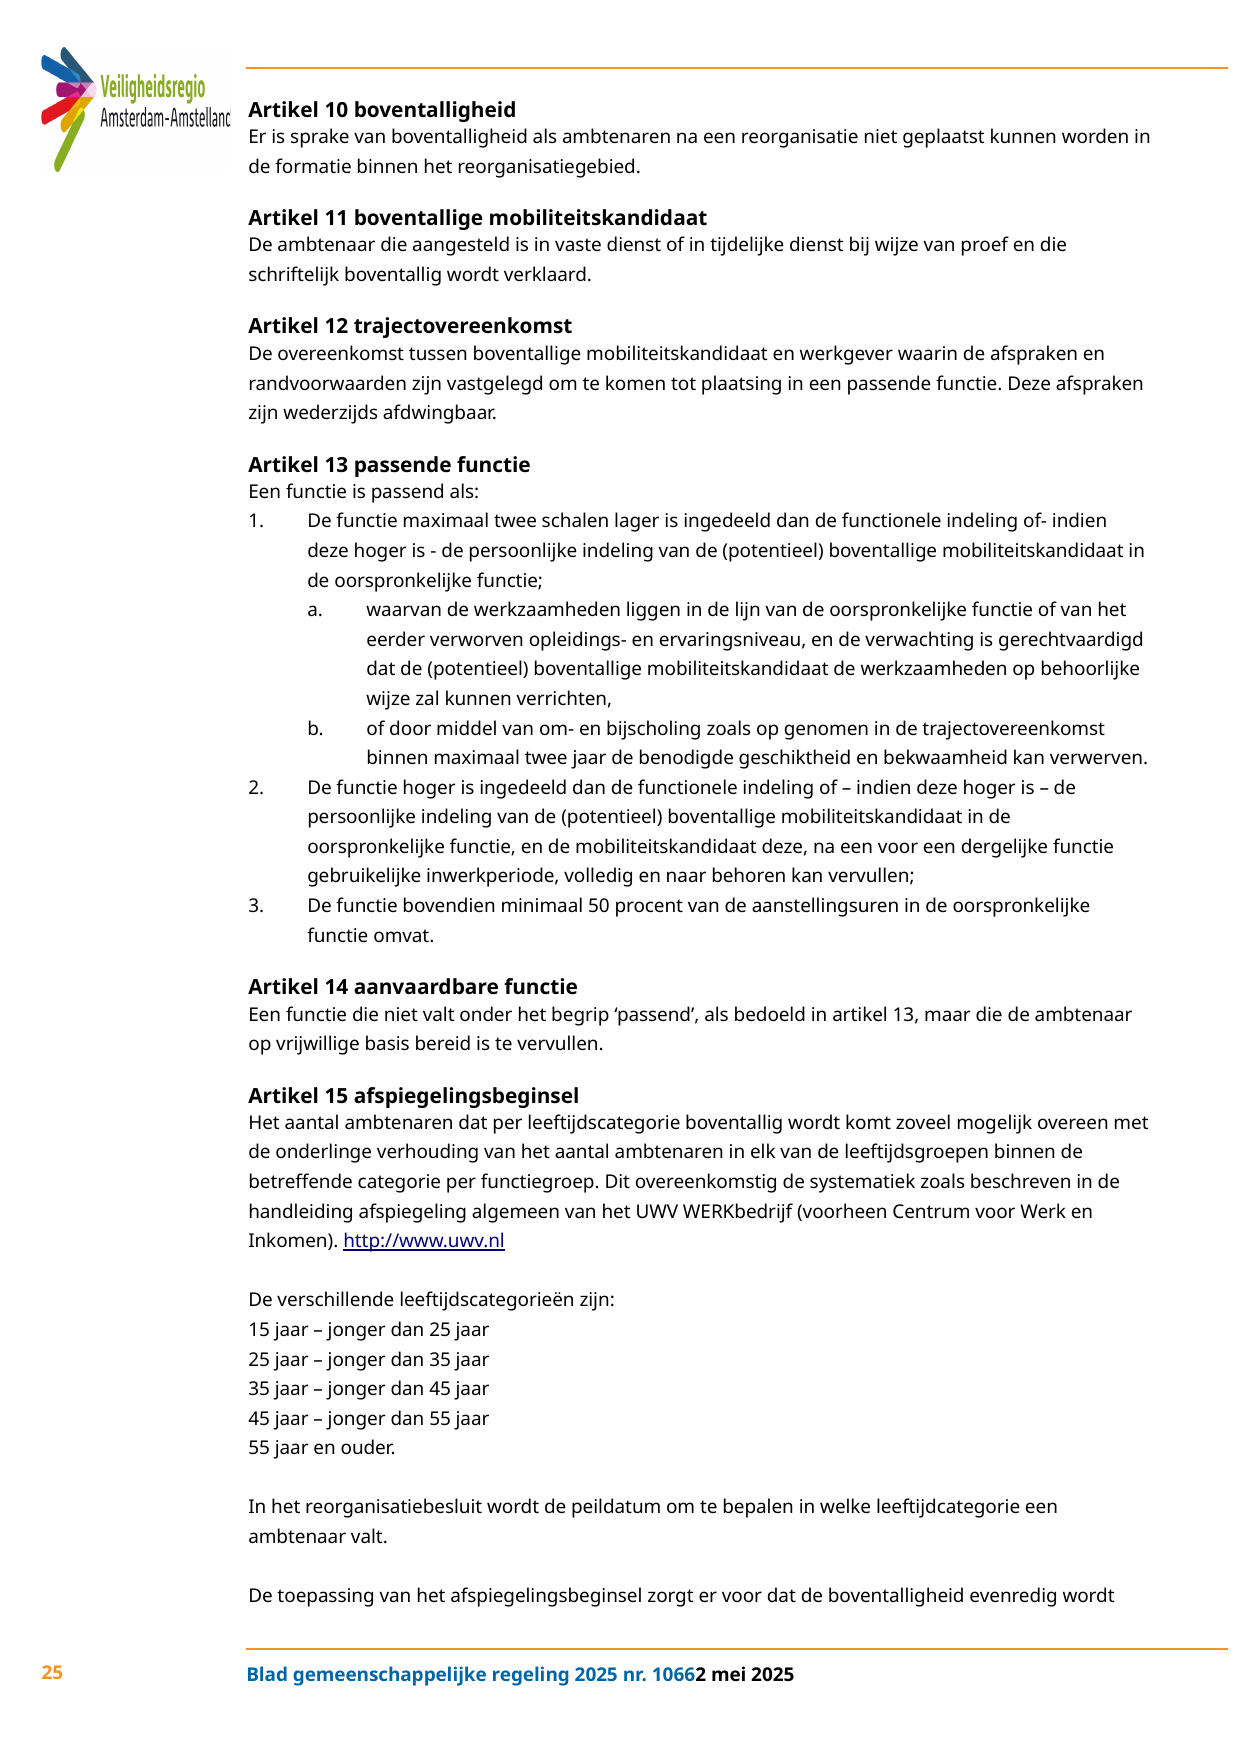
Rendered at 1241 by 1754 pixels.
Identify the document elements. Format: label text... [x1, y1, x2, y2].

list De functie hoger is ingedeeld dan de functionele indeling of – indien deze hoger is – de persoonlijke indeling van de (potentieel) boventallige mobiliteitskandidaat in de oorspronkelijke functie, en de mobiliteitskandidaat deze, na een voor een dergelijke functie gebruikelijke inwerkperiode, volledig en naar behoren kan vervullen; [248, 774, 1152, 888]
text Artikel 13 passende functie [248, 450, 1152, 478]
text Een functie die niet valt onder het begrip ‘passend’, als bedoeld in artikel 13, maar die de ambtenaar op vrijwillige basis bereid is te vervullen. [248, 1001, 1152, 1056]
text Artikel 12 trajectovereenkomst [248, 312, 1152, 340]
text Artikel 14 aanvaardbare functie [248, 972, 1152, 1001]
text Een functie is passend als: [248, 478, 1152, 504]
text 45 jaar – jonger dan 55 jaar [248, 1405, 1152, 1431]
text 55 jaar en ouder. [248, 1434, 1152, 1460]
text Het aantal ambtenaren dat per leeftijdscategorie boventallig wordt komt zoveel mogelijk overeen met de onderlinge verhouding van het aantal ambtenaren in elk van de leeftijdsgroepen binnen de betreffende categorie per functiegroep. Dit overeenkomstig de systematiek zoals beschreven in de handleiding afspiegeling algemeen van het UWV WERKbedrijf (voorheen Centrum voor Werk en Inkomen). http://www.uwv.nl [248, 1109, 1152, 1253]
picture [41, 47, 231, 172]
text 15 jaar – jonger dan 25 jaar [248, 1316, 1152, 1342]
text De verschillende leeftijdscategorieën zijn: [248, 1287, 1152, 1312]
text De overeenkomst tussen boventallige mobiliteitskandidaat en werkgever waarin de afspraken en randvoorwaarden zijn vastgelegd om te komen tot plaatsing in een passende functie. Deze afspraken zijn wederzijds afdwingbaar. [248, 340, 1152, 425]
text 25 jaar – jonger dan 35 jaar [248, 1346, 1152, 1372]
text Artikel 10 boventalligheid [248, 95, 1152, 123]
list De functie bovendien minimaal 50 procent van de aanstellingsuren in de oorspronkelijke functie omvat. [248, 892, 1152, 948]
text De toepassing van het afspiegelingsbeginsel zorgt er voor dat de boventalligheid evenredig wordt [248, 1582, 1152, 1608]
list of door middel van om- en bijscholing zoals op genomen in de trajectovereenkomst binnen maximaal twee jaar de benodigde geschiktheid en bekwaamheid kan verwerven. [307, 715, 1152, 770]
text Artikel 15 afspiegelingsbeginsel [248, 1081, 1152, 1109]
list waarvan de werkzaamheden liggen in de lijn van de oorspronkelijke functie of van het eerder verworven opleidings- en ervaringsniveau, en de verwachting is gerechtvaardigd dat de (potentieel) boventallige mobiliteitskandidaat de werkzaamheden op behoorlijke wijze zal kunnen verrichten, [307, 596, 1152, 711]
text De ambtenaar die aangesteld is in vaste dienst of in tijdelijke dienst bij wijze van proef en die schriftelijk boventallig wordt verklaard. [248, 232, 1152, 287]
text In het reorganisatiebesluit wordt de peildatum om te bepalen in welke leeftijdcategorie een ambtenaar valt. [248, 1494, 1152, 1549]
text 35 jaar – jonger dan 45 jaar [248, 1375, 1152, 1401]
text Artikel 11 boventallige mobiliteitskandidaat [248, 203, 1152, 232]
text Er is sprake van boventalligheid als ambtenaren na een reorganisatie niet geplaatst kunnen worden in de formatie binnen het reorganisatiegebied. [248, 123, 1152, 178]
list De functie maximaal twee schalen lager is ingedeeld dan de functionele indeling of- indien deze hoger is - de persoonlijke indeling van de (potentieel) boventallige mobiliteitskandidaat in de oorspronkelijke functie; [248, 508, 1152, 593]
